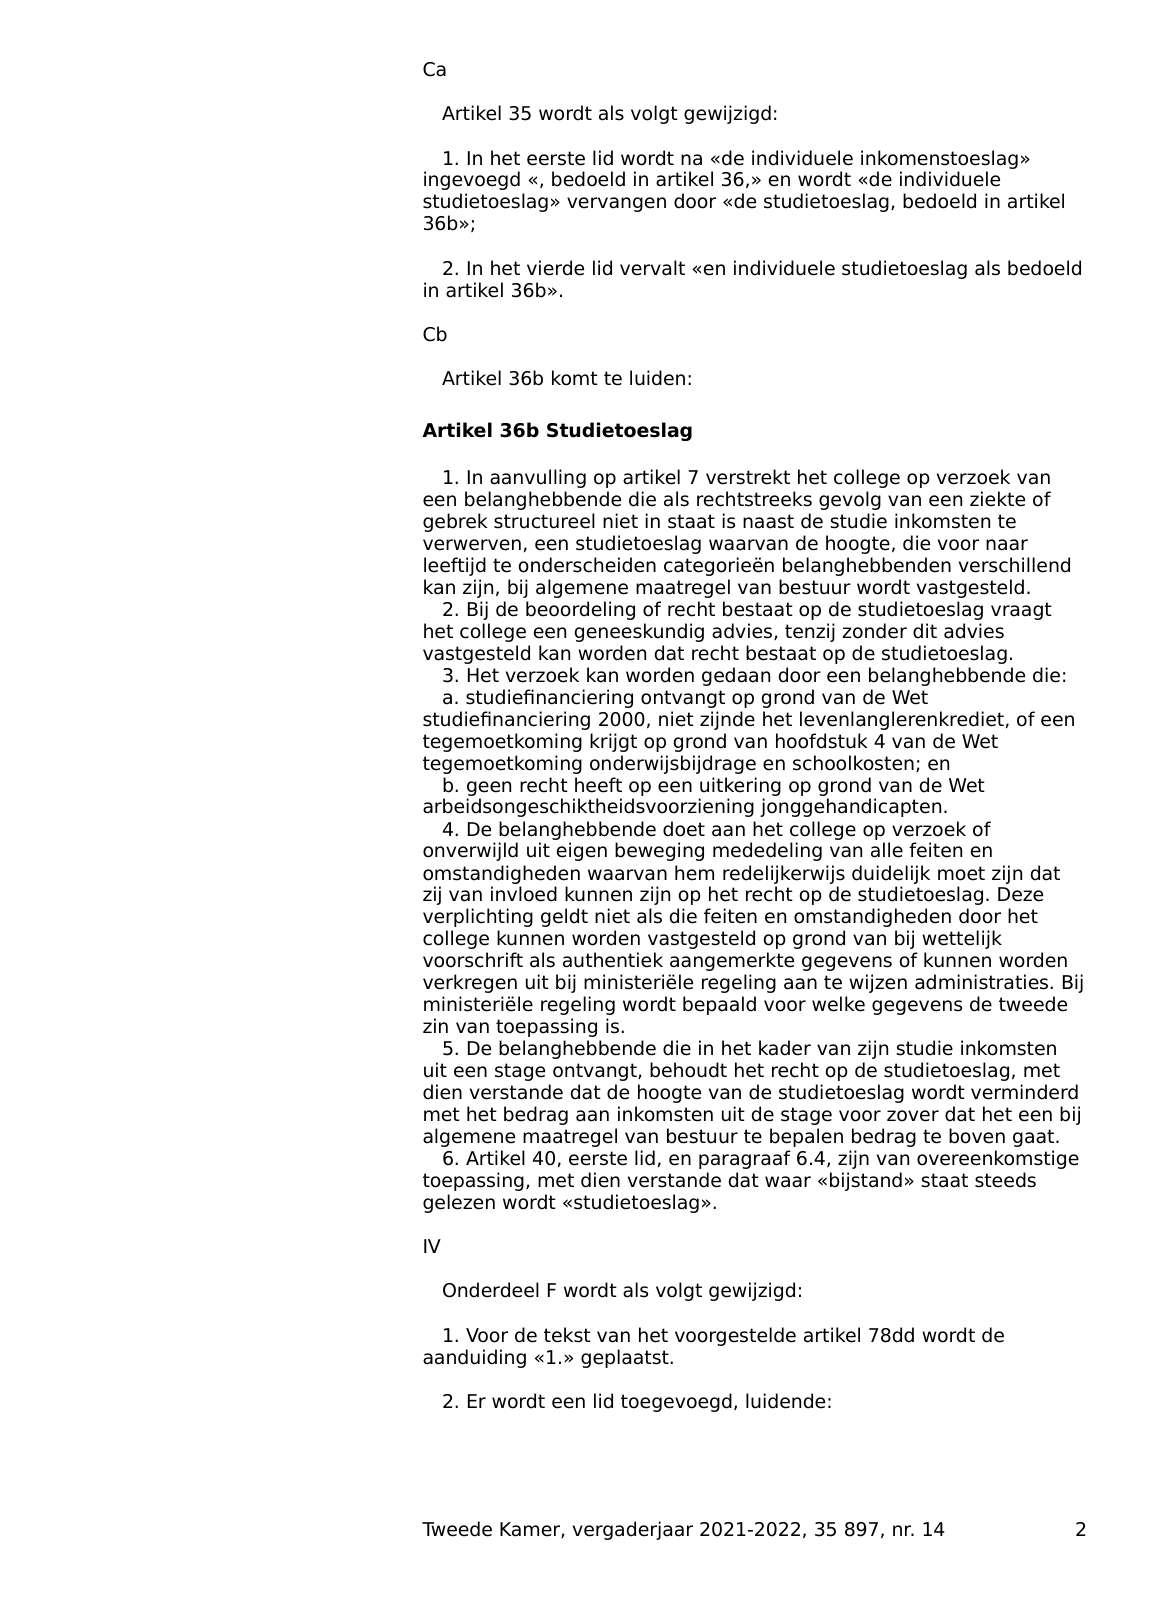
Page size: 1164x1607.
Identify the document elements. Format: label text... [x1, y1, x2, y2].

text IV [422, 1236, 1087, 1258]
text 1. Voor de tekst van het voorgestelde artikel 78dd wordt de aanduiding «1.» geplaatst. [422, 1324, 1087, 1368]
text 1. In aanvulling op artikel 7 verstrekt het college op verzoek van een belanghebbende die als rechtstreeks gevolg van een ziekte of gebrek structureel niet in staat is naast de studie inkomsten te verwerven, een studietoeslag waarvan de hoogte, die voor naar leeftijd te onderscheiden categorieën belanghebbenden verschillend kan zijn, bij algemene maatregel van bestuur wordt vastgesteld. [422, 467, 1087, 599]
text 6. Artikel 40, eerste lid, en paragraaf 6.4, zijn van overeenkomstige toepassing, met dien verstande dat waar «bijstand» staat steeds gelezen wordt «studietoeslag». [422, 1148, 1087, 1214]
text 1. In het eerste lid wordt na «de individuele inkomenstoeslag» ingevoegd «, bedoeld in artikel 36,» en wordt «de individuele studietoeslag» vervangen door «de studietoeslag, bedoeld in artikel 36b»; [422, 147, 1087, 235]
text 4. De belanghebbende doet aan het college op verzoek of onverwijld uit eigen beweging mededeling van alle feiten en omstandigheden waarvan hem redelijkerwijs duidelijk moet zijn dat zij van invloed kunnen zijn op het recht op de studietoeslag. Deze verplichting geldt niet als die feiten en omstandigheden door het college kunnen worden vastgesteld op grond van bij wettelijk voorschrift als authentiek aangemerkte gegevens of kunnen worden verkregen uit bij ministeriële regeling aan te wijzen administraties. Bij ministeriële regeling wordt bepaald voor welke gegevens de tweede zin van toepassing is. [422, 818, 1087, 1038]
text Cb [422, 324, 1087, 346]
text Ca [422, 59, 1087, 81]
text b. geen recht heeft op een uitkering op grond van de Wet arbeidsongeschiktheidsvoorziening jonggehandicapten. [422, 774, 1087, 818]
text 3. Het verzoek kan worden gedaan door een belanghebbende die: [422, 664, 1087, 687]
text Artikel 36b komt te luiden: [422, 368, 1087, 390]
text 2. Er wordt een lid toegevoegd, luidende: [422, 1391, 1087, 1413]
text Artikel 35 wordt als volgt gewijzigd: [422, 103, 1087, 125]
text 2. Bij de beoordeling of recht bestaat op de studietoeslag vraagt het college een geneeskundig advies, tenzij zonder dit advies vastgesteld kan worden dat recht bestaat op de studietoeslag. [422, 599, 1087, 664]
text 5. De belanghebbende die in het kader van zijn studie inkomsten uit een stage ontvangt, behoudt het recht op de studietoeslag, met dien verstande dat de hoogte van de studietoeslag wordt verminderd met het bedrag aan inkomsten uit de stage voor zover dat het een bij algemene maatregel van bestuur te bepalen bedrag te boven gaat. [422, 1038, 1087, 1148]
text Onderdeel F wordt als volgt gewijzigd: [422, 1280, 1087, 1302]
text 2. In het vierde lid vervalt «en individuele studietoeslag als bedoeld in artikel 36b». [422, 257, 1087, 301]
text a. studiefinanciering ontvangt op grond van de Wet studiefinanciering 2000, niet zijnde het levenlanglerenkrediet, of een tegemoetkoming krijgt op grond van hoofdstuk 4 van de Wet tegemoetkoming onderwijsbijdrage en schoolkosten; en [422, 687, 1087, 774]
subtitle Artikel 36b Studietoeslag [422, 420, 1087, 442]
